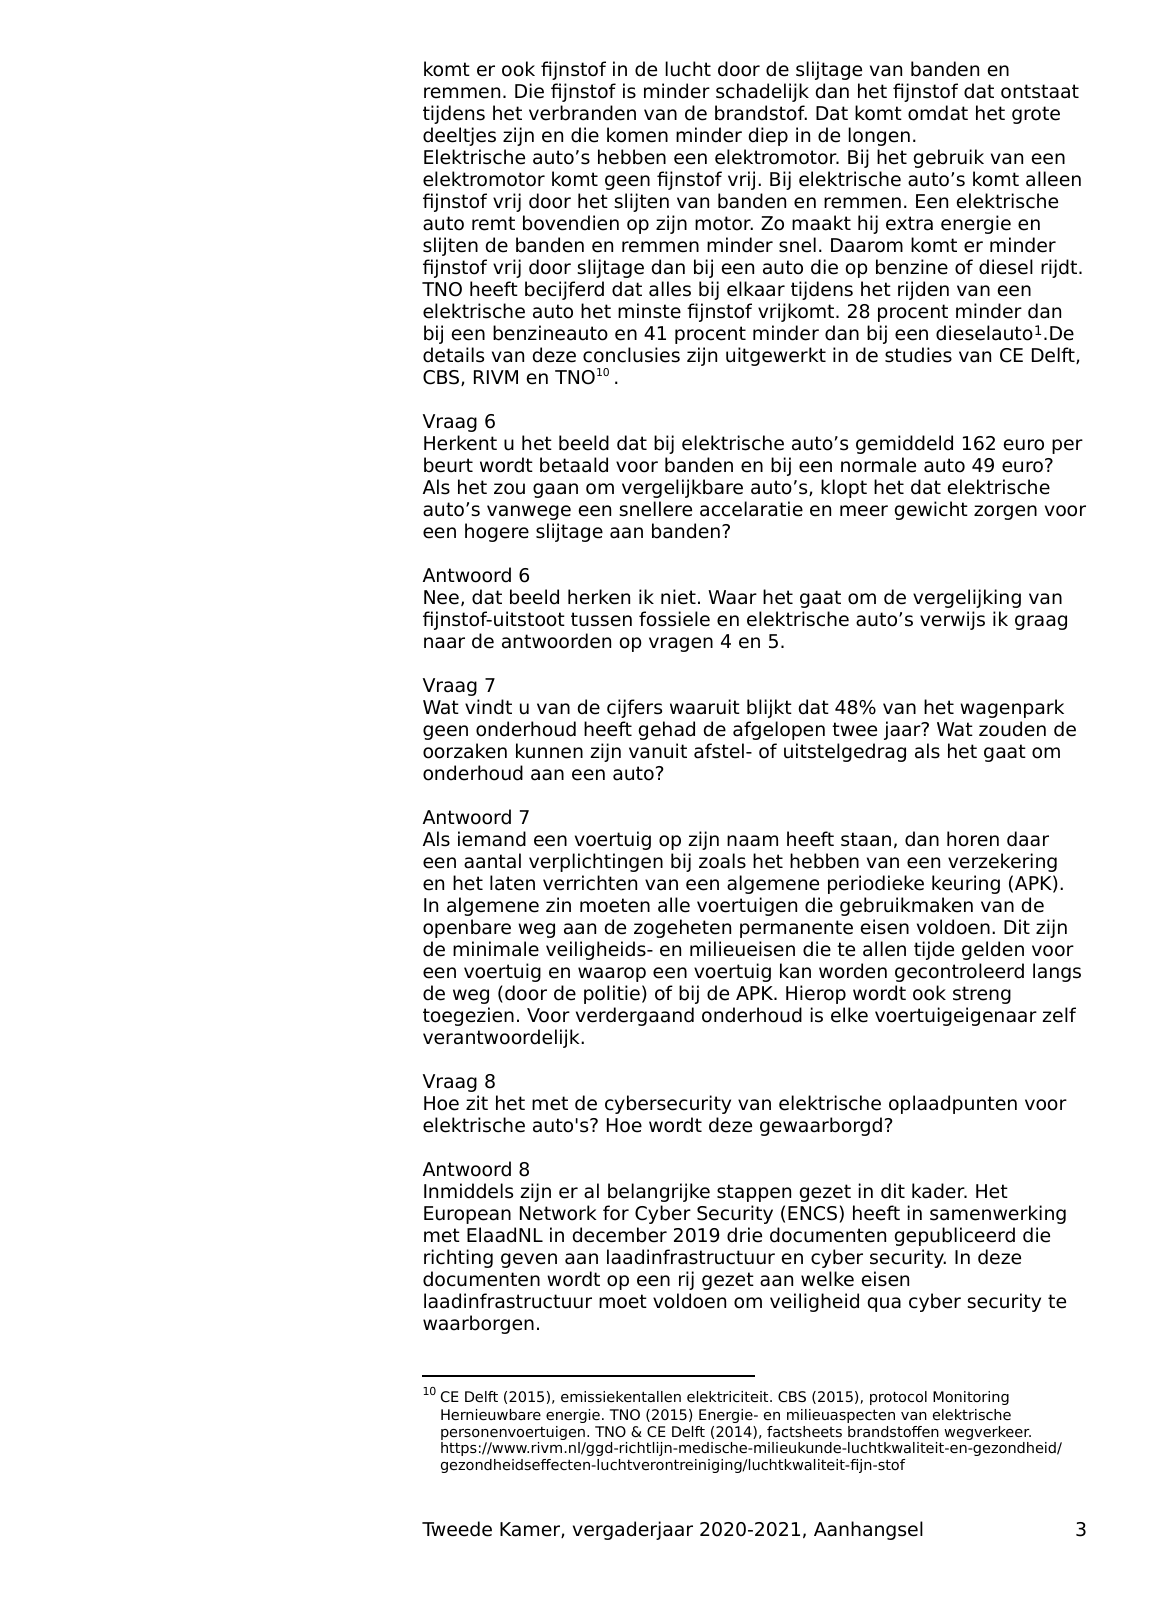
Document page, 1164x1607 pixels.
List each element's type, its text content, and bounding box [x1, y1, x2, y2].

text Wat vindt u van de cijfers waaruit blijkt dat 48% van het wagenpark geen onderhoud heeft gehad de afgelopen twee jaar? Wat zouden de oorzaken kunnen zijn vanuit afstel- of uitstelgedrag als het gaat om onderhoud aan een auto? [422, 697, 1087, 785]
text Elektrische auto’s hebben een elektromotor. Bij het gebruik van een elektromotor komt geen fijnstof vrij. Bij elektrische auto’s komt alleen fijnstof vrij door het slijten van banden en remmen. Een elektrische auto remt bovendien op zijn motor. Zo maakt hij extra energie en slijten de banden en remmen minder snel. Daarom komt er minder fijnstof vrij door slijtage dan bij een auto die op benzine of diesel rijdt. TNO heeft becijferd dat alles bij elkaar tijdens het rijden van een elektrische auto het minste fijnstof vrijkomt. 28 procent minder dan bij een benzineauto en 41 procent minder dan bij een dieselauto1.De details van deze conclusies zijn uitgewerkt in de studies van CE Delft, CBS, RIVM en TNO. [422, 147, 1087, 389]
text Antwoord 7 [422, 807, 1087, 829]
text Antwoord 8 [422, 1159, 1087, 1181]
text Vraag 7 [422, 675, 1087, 697]
text Inmiddels zijn er al belangrijke stappen gezet in dit kader. Het European Network for Cyber Security (ENCS) heeft in samenwerking met ElaadNL in december 2019 drie documenten gepubliceerd die richting geven aan laadinfrastructuur en cyber security. In deze documenten wordt op een rij gezet aan welke eisen laadinfrastructuur moet voldoen om veiligheid qua cyber security te waarborgen. [422, 1181, 1087, 1335]
text CE Delft (2015), emissiekentallen elektriciteit. CBS (2015), protocol Monitoring Hernieuwbare energie. TNO (2015) Energie- en milieuaspecten van elektrische personenvoertuigen. TNO & CE Delft (2014), factsheets brandstoffen wegverkeer. https://www.rivm.nl/ggd-richtlijn-medische-milieukunde-luchtkwaliteit-en-gezondheid/gezondheidseffecten-luchtverontreiniging/luchtkwaliteit-fijn-stof [422, 1385, 1087, 1474]
text Nee, dat beeld herken ik niet. Waar het gaat om de vergelijking van fijnstof-uitstoot tussen fossiele en elektrische auto’s verwijs ik graag naar de antwoorden op vragen 4 en 5. [422, 587, 1087, 653]
text komt er ook fijnstof in de lucht door de slijtage van banden en remmen. Die fijnstof is minder schadelijk dan het fijnstof dat ontstaat tijdens het verbranden van de brandstof. Dat komt omdat het grote deeltjes zijn en die komen minder diep in de longen. [422, 59, 1087, 147]
text Antwoord 6 [422, 565, 1087, 587]
text Vraag 8 [422, 1071, 1087, 1093]
text Hoe zit het met de cybersecurity van elektrische oplaadpunten voor elektrische auto's? Hoe wordt deze gewaarborgd? [422, 1093, 1087, 1137]
text Als iemand een voertuig op zijn naam heeft staan, dan horen daar een aantal verplichtingen bij zoals het hebben van een verzekering en het laten verrichten van een algemene periodieke keuring (APK). In algemene zin moeten alle voertuigen die gebruikmaken van de openbare weg aan de zogeheten permanente eisen voldoen. Dit zijn de minimale veiligheids- en milieueisen die te allen tijde gelden voor een voertuig en waarop een voertuig kan worden gecontroleerd langs de weg (door de politie) of bij de APK. Hierop wordt ook streng toegezien. Voor verdergaand onderhoud is elke voertuigeigenaar zelf verantwoordelijk. [422, 829, 1087, 1049]
text Herkent u het beeld dat bij elektrische auto’s gemiddeld 162 euro per beurt wordt betaald voor banden en bij een normale auto 49 euro? Als het zou gaan om vergelijkbare auto’s, klopt het dat elektrische auto’s vanwege een snellere accelaratie en meer gewicht zorgen voor een hogere slijtage aan banden? [422, 433, 1087, 543]
text Vraag 6 [422, 411, 1087, 433]
